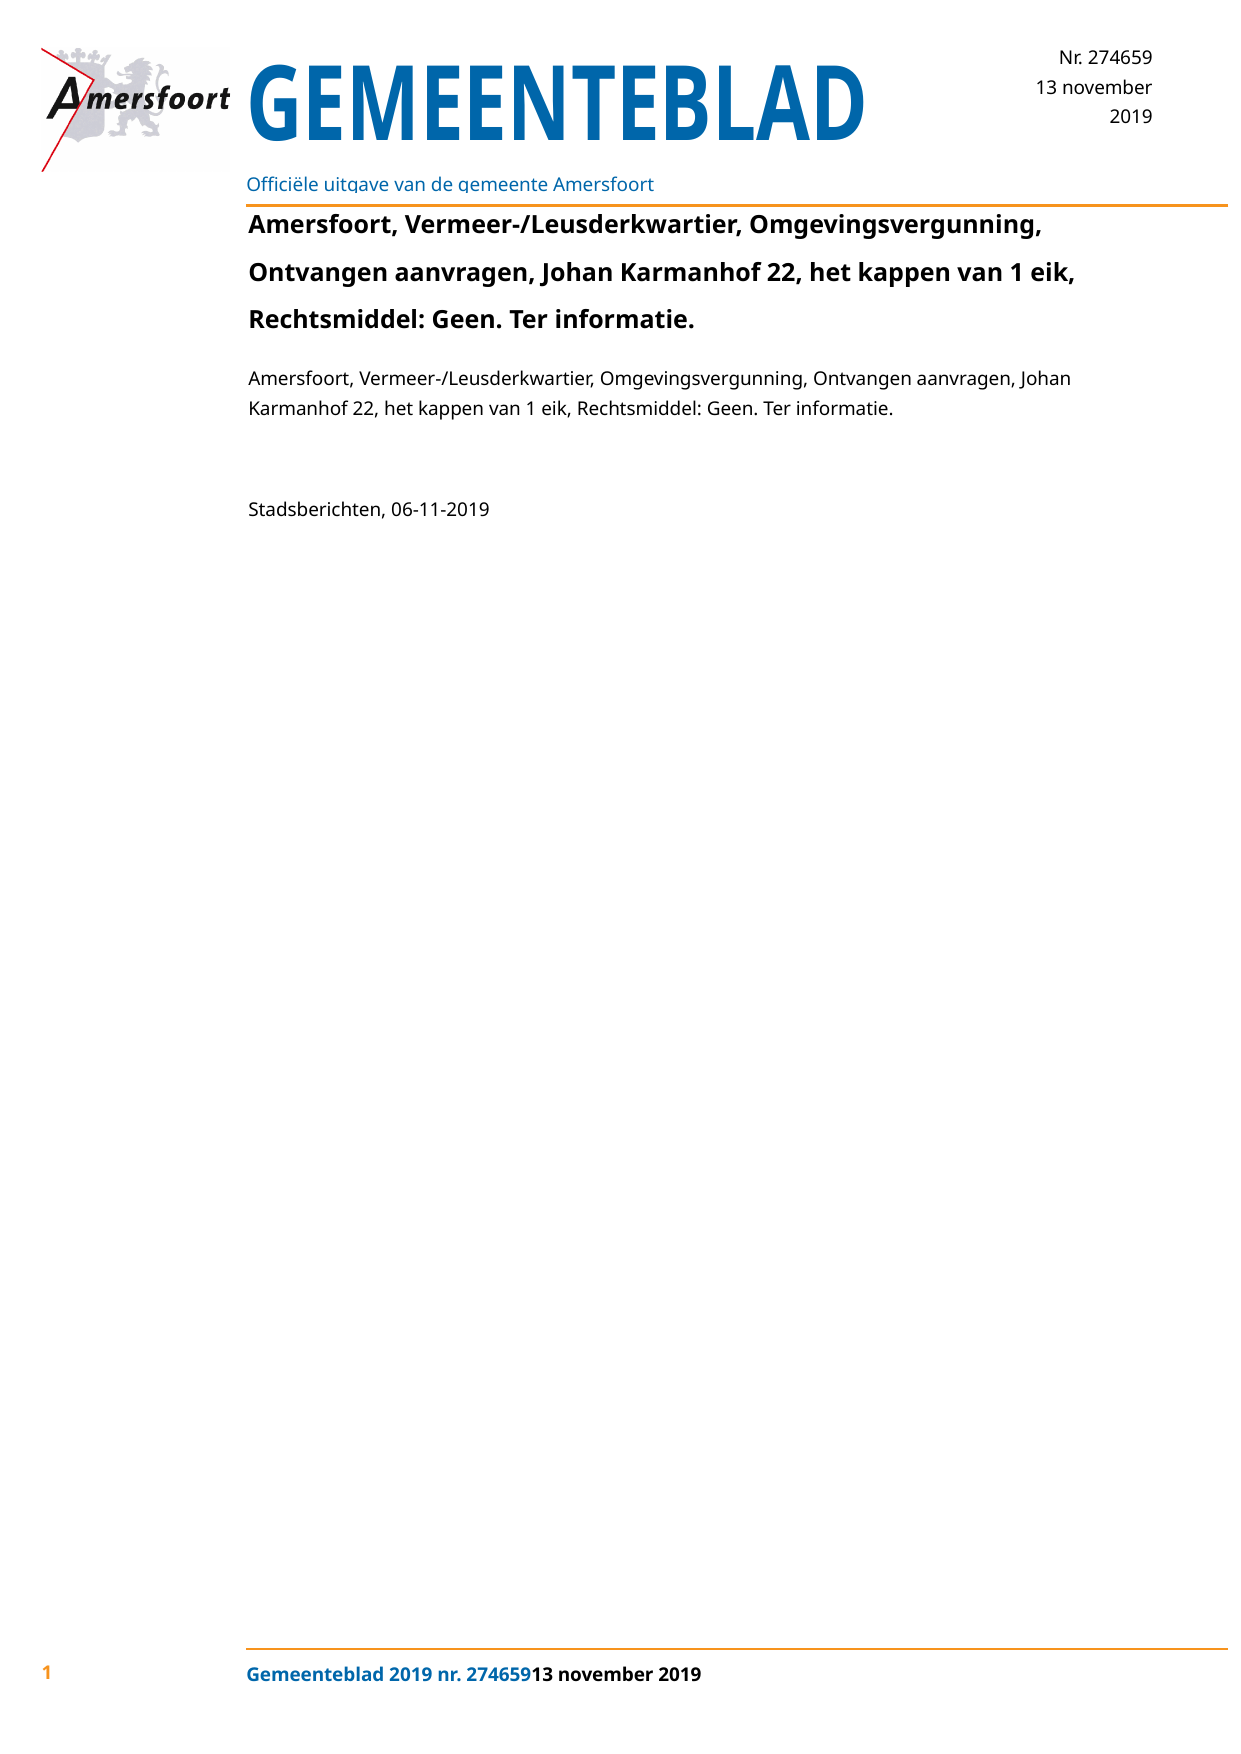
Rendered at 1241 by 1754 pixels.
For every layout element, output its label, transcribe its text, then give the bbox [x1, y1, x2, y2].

text Amersfoort, Vermeer-/Leusderkwartier, Omgevingsvergunning, Ontvangen aanvragen, Johan Karmanhof 22, het kappen van 1 eik, Rechtsmiddel: Geen. Ter informatie. [248, 207, 1152, 336]
picture [41, 47, 231, 172]
text Amersfoort, Vermeer-/Leusderkwartier, Omgevingsvergunning, Ontvangen aanvragen, Johan Karmanhof 22, het kappen van 1 eik, Rechtsmiddel: Geen. Ter informatie. [248, 366, 1152, 421]
text Stadsberichten, 06-11-2019 [248, 496, 1152, 522]
